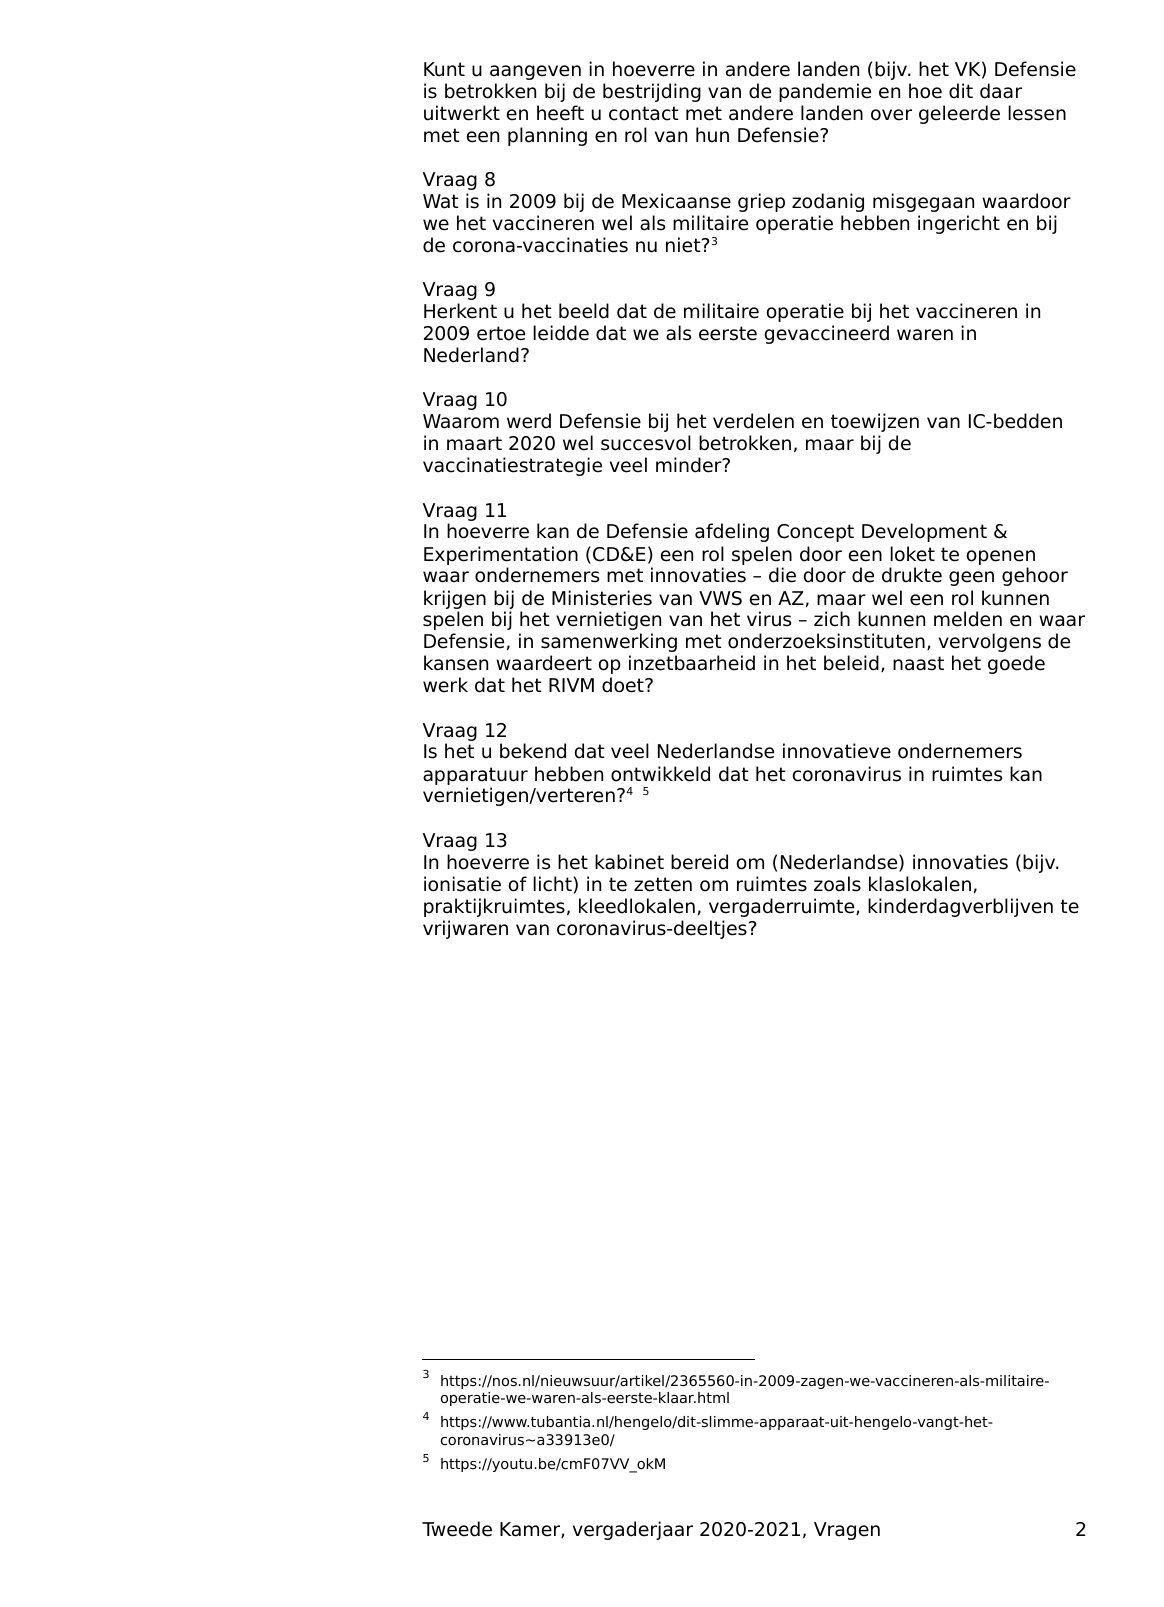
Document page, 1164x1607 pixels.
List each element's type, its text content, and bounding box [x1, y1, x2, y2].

text Wat is in 2009 bij de Mexicaanse griep zodanig misgegaan waardoor we het vaccineren wel als militaire operatie hebben ingericht en bij de corona-vaccinaties nu niet? [422, 191, 1087, 257]
text Vraag 10 [422, 389, 1087, 411]
text In hoeverre is het kabinet bereid om (Nederlandse) innovaties (bijv. ionisatie of licht) in te zetten om ruimtes zoals klaslokalen, praktijkruimtes, kleedlokalen, vergaderruimte, kinderdagverblijven te vrijwaren van coronavirus-deeltjes? [422, 852, 1087, 939]
text Kunt u aangeven in hoeverre in andere landen (bijv. het VK) Defensie is betrokken bij de bestrijding van de pandemie en hoe dit daar uitwerkt en heeft u contact met andere landen over geleerde lessen met een planning en rol van hun Defensie? [422, 59, 1087, 147]
text https://nos.nl/nieuwsuur/artikel/2365560-in-2009-zagen-we-vaccineren-als-militaire-operatie-we-waren-als-eerste-klaar.html [422, 1368, 1087, 1407]
text Waarom werd Defensie bij het verdelen en toewijzen van IC-bedden in maart 2020 wel succesvol betrokken, maar bij de vaccinatiestrategie veel minder? [422, 411, 1087, 477]
text In hoeverre kan de Defensie afdeling Concept Development & Experimentation (CD&E) een rol spelen door een loket te openen waar ondernemers met innovaties – die door de drukte geen gehoor krijgen bij de Ministeries van VWS en AZ, maar wel een rol kunnen spelen bij het vernietigen van het virus – zich kunnen melden en waar Defensie, in samenwerking met onderzoeksinstituten, vervolgens de kansen waardeert op inzetbaarheid in het beleid, naast het goede werk dat het RIVM doet? [422, 521, 1087, 697]
text Vraag 8 [422, 169, 1087, 191]
text Vraag 9 [422, 279, 1087, 301]
text https://youtu.be/cmF07VV_okM [422, 1452, 1087, 1474]
text https://www.tubantia.nl/hengelo/dit-slimme-apparaat-uit-hengelo-vangt-het-coronavirus~a33913e0/ [422, 1410, 1087, 1449]
text Vraag 11 [422, 499, 1087, 521]
text Vraag 13 [422, 829, 1087, 852]
text Is het u bekend dat veel Nederlandse innovatieve ondernemers apparatuur hebben ontwikkeld dat het coronavirus in ruimtes kan vernietigen/verteren? [422, 741, 1087, 807]
text Vraag 12 [422, 719, 1087, 741]
text Herkent u het beeld dat de militaire operatie bij het vaccineren in 2009 ertoe leidde dat we als eerste gevaccineerd waren in Nederland? [422, 301, 1087, 367]
